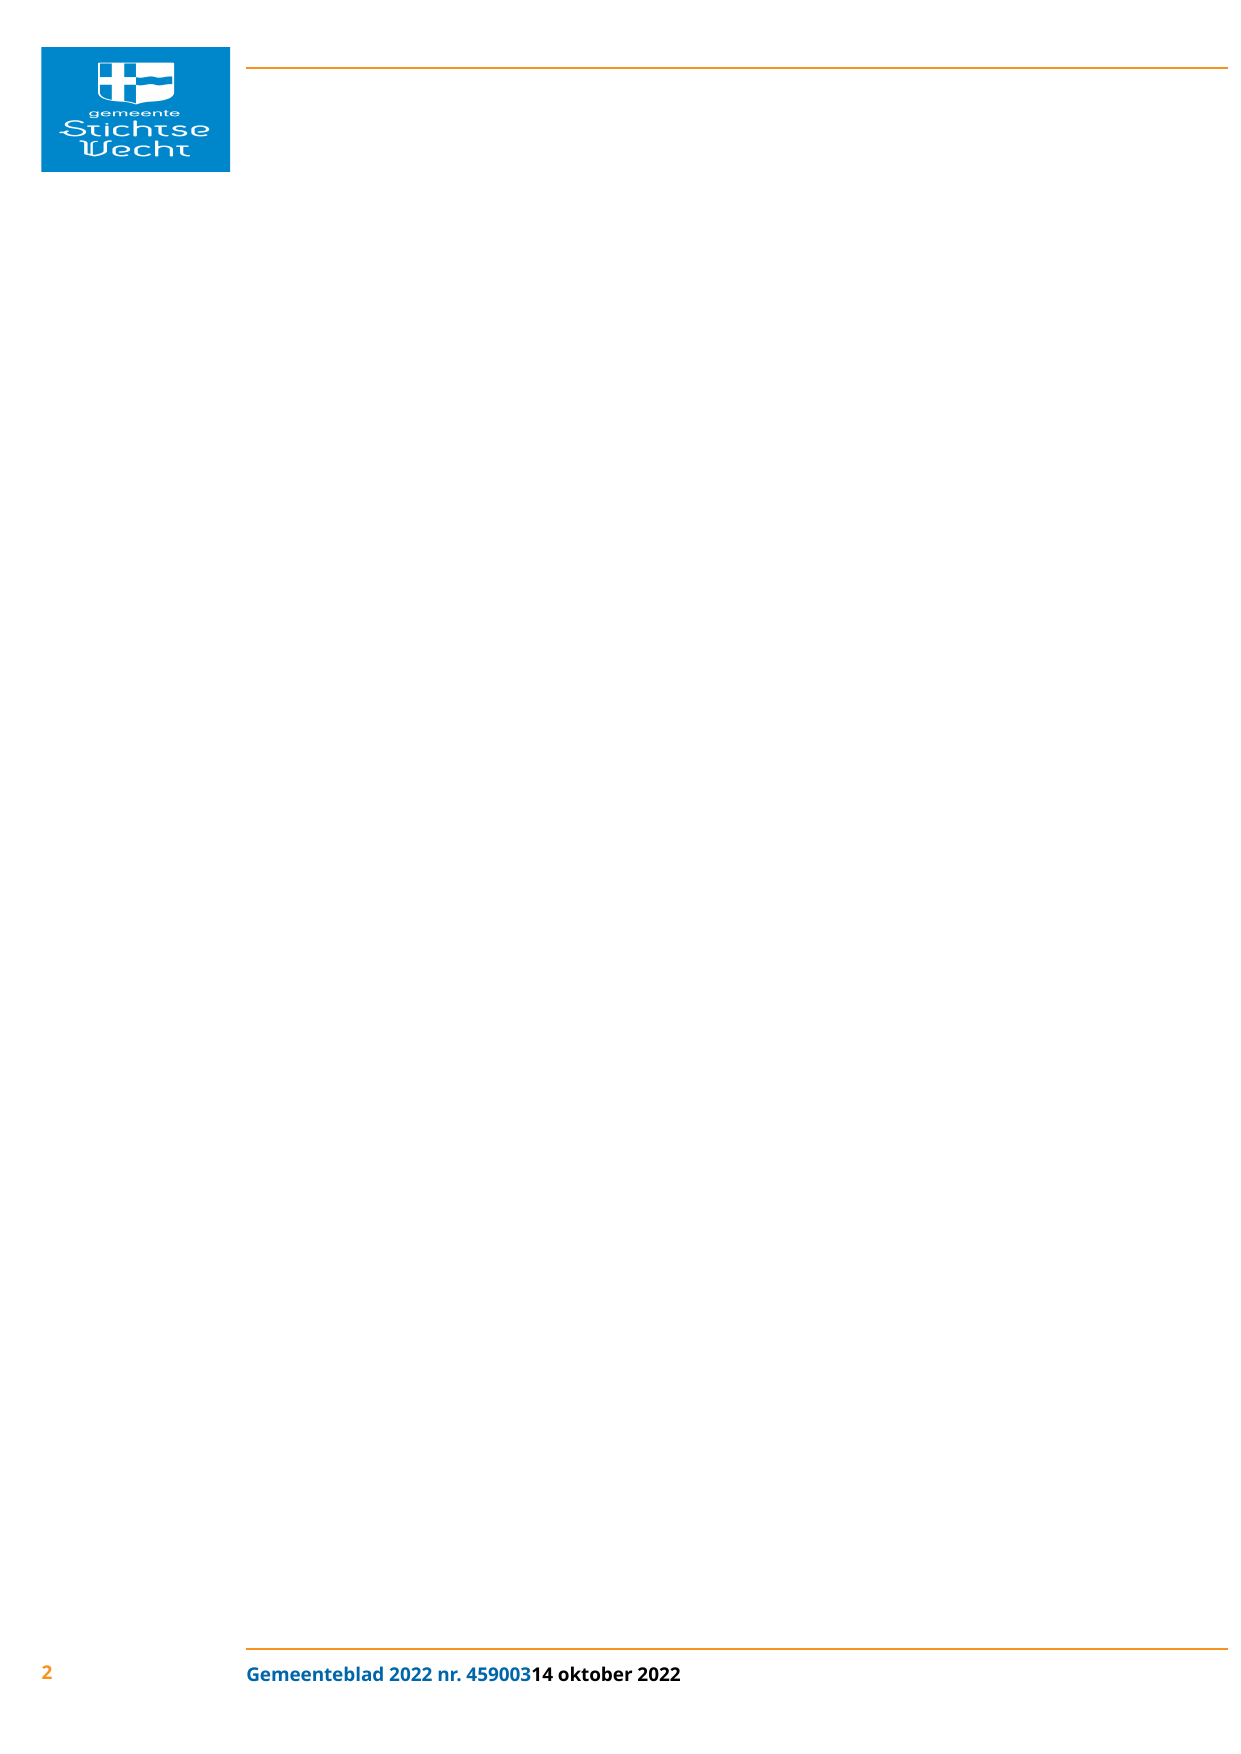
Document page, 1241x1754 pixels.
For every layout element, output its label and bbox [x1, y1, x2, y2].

picture [137, 63, 174, 103]
picture [99, 63, 135, 101]
